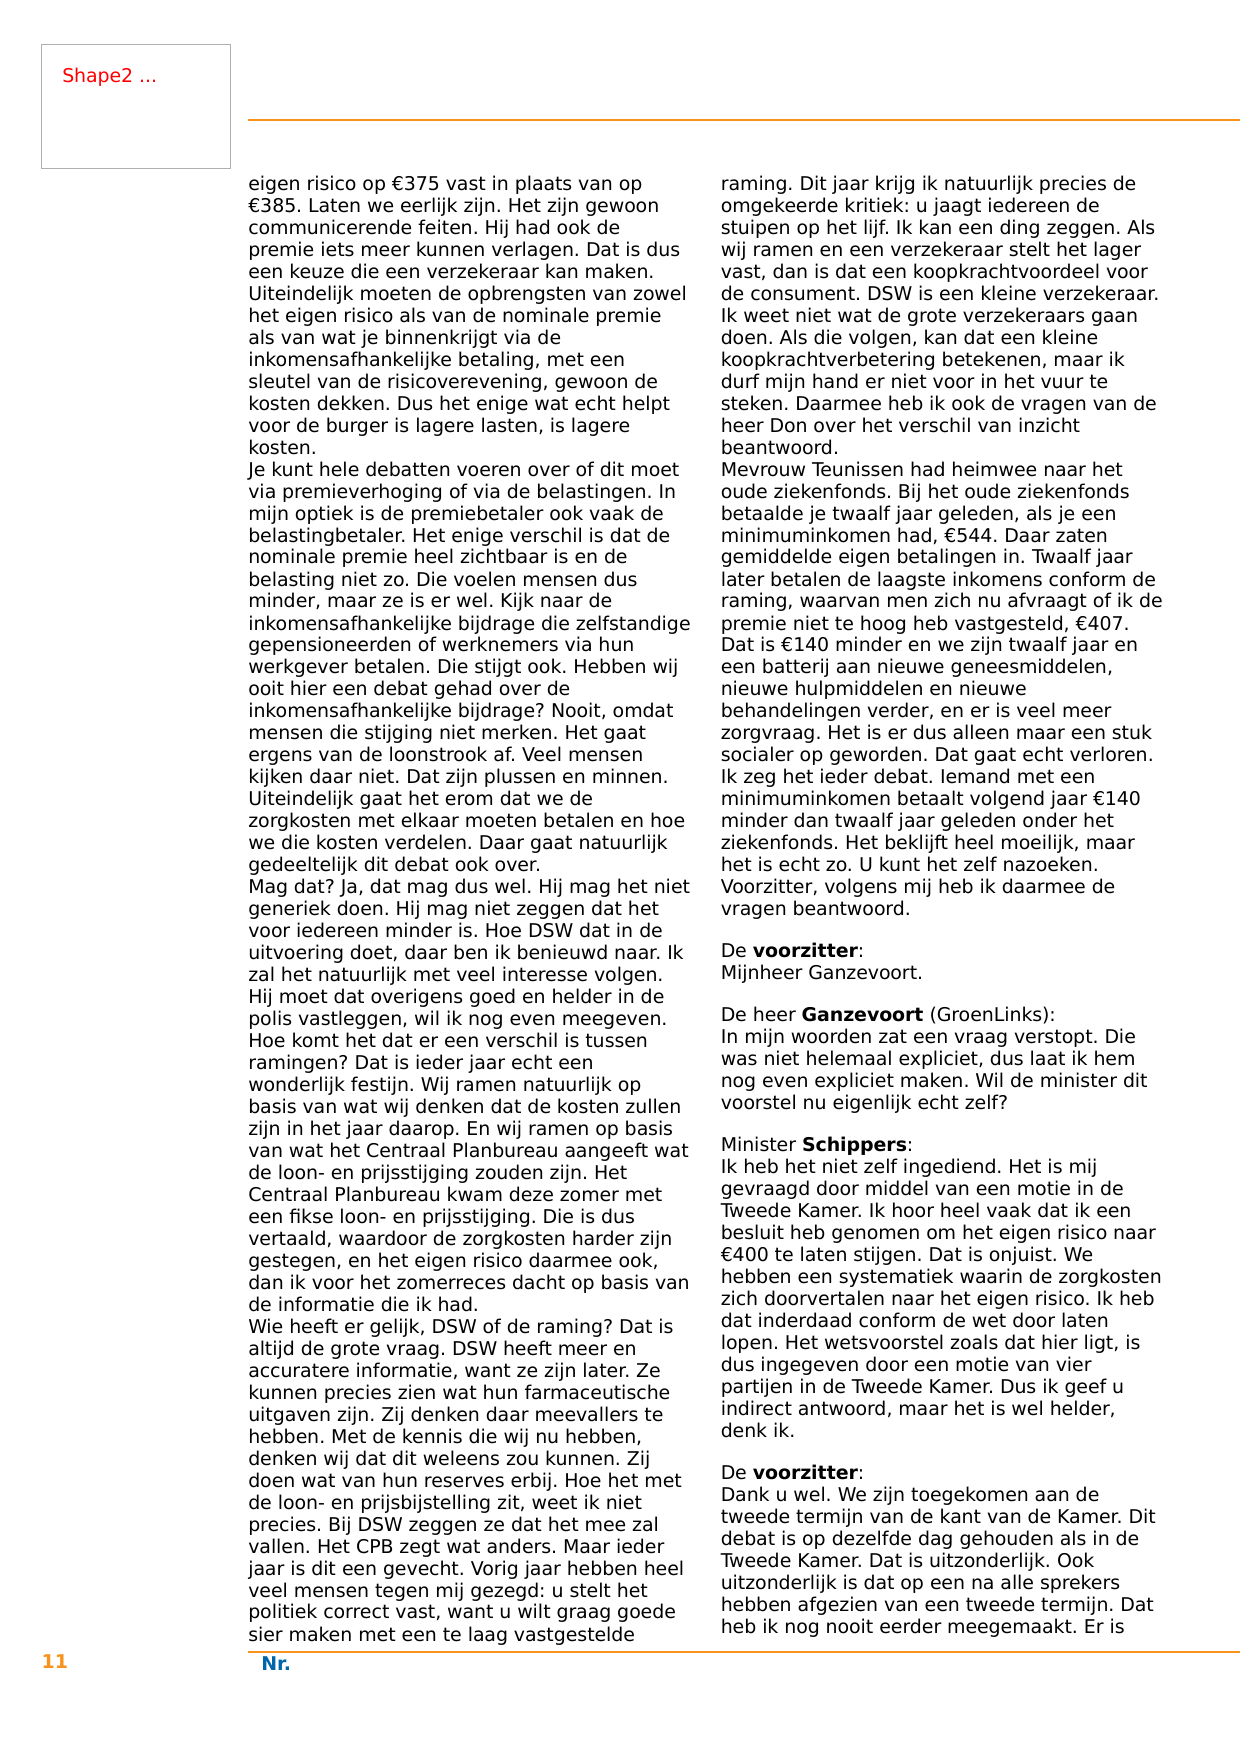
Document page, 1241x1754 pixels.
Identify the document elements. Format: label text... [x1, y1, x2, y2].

text Mag dat? Ja, dat mag dus wel. Hij mag het niet generiek doen. Hij mag niet zeggen dat het voor iedereen minder is. Hoe DSW dat in de uitvoering doet, daar ben ik benieuwd naar. Ik zal het natuurlijk met veel interesse volgen. Hij moet dat overigens goed en helder in de polis vastleggen, wil ik nog even meegeven. [248, 876, 691, 1030]
text eigen risico op €375 vast in plaats van op €385. Laten we eerlijk zijn. Het zijn gewoon communicerende feiten. Hij had ook de premie iets meer kunnen verlagen. Dat is dus een keuze die een verzekeraar kan maken. Uiteindelijk moeten de opbrengsten van zowel het eigen risico als van de nominale premie als van wat je binnenkrijgt via de inkomensafhankelijke betaling, met een sleutel van de risicoverevening, gewoon de kosten dekken. Dus het enige wat echt helpt voor de burger is lagere lasten, is lagere kosten. [248, 173, 691, 458]
text raming. Dit jaar krijg ik natuurlijk precies de omgekeerde kritiek: u jaagt iedereen de stuipen op het lijf. Ik kan een ding zeggen. Als wij ramen en een verzekeraar stelt het lager vast, dan is dat een koopkrachtvoordeel voor de consument. DSW is een kleine verzekeraar. Ik weet niet wat de grote verzekeraars gaan doen. Als die volgen, kan dat een kleine koopkrachtverbetering betekenen, maar ik durf mijn hand er niet voor in het vuur te steken. Daarmee heb ik ook de vragen van de heer Don over het verschil van inzicht beantwoord. [721, 173, 1163, 458]
text Minister Schippers: [721, 1134, 1163, 1156]
text De voorzitter: [721, 1462, 1163, 1484]
text Je kunt hele debatten voeren over of dit moet via premieverhoging of via de belastingen. In mijn optiek is de premiebetaler ook vaak de belastingbetaler. Het enige verschil is dat de nominale premie heel zichtbaar is en de belasting niet zo. Die voelen mensen dus minder, maar ze is er wel. Kijk naar de inkomensafhankelijke bijdrage die zelfstandige gepensioneerden of werknemers via hun werkgever betalen. Die stijgt ook. Hebben wij ooit hier een debat gehad over de inkomensafhankelijke bijdrage? Nooit, omdat mensen die stijging niet merken. Het gaat ergens van de loonstrook af. Veel mensen kijken daar niet. Dat zijn plussen en minnen. Uiteindelijk gaat het erom dat we de zorgkosten met elkaar moeten betalen en hoe we die kosten verdelen. Daar gaat natuurlijk gedeeltelijk dit debat ook over. [248, 458, 691, 876]
text Wie heeft er gelijk, DSW of de raming? Dat is altijd de grote vraag. DSW heeft meer en accuratere informatie, want ze zijn later. Ze kunnen precies zien wat hun farmaceutische uitgaven zijn. Zij denken daar meevallers te hebben. Met de kennis die wij nu hebben, denken wij dat dit weleens zou kunnen. Zij doen wat van hun reserves erbij. Hoe het met de loon- en prijsbijstelling zit, weet ik niet precies. Bij DSW zeggen ze dat het mee zal vallen. Het CPB zegt wat anders. Maar ieder jaar is dit een gevecht. Vorig jaar hebben heel veel mensen tegen mij gezegd: u stelt het politiek correct vast, want u wilt graag goede sier maken met een te laag vastgestelde [248, 1316, 691, 1645]
text Voorzitter, volgens mij heb ik daarmee de vragen beantwoord. [721, 876, 1163, 920]
text Dank u wel. We zijn toegekomen aan de tweede termijn van de kant van de Kamer. Dit debat is op dezelfde dag gehouden als in de Tweede Kamer. Dat is uitzonderlijk. Ook uitzonderlijk is dat op een na alle sprekers hebben afgezien van een tweede termijn. Dat heb ik nog nooit eerder meegemaakt. Er is [721, 1484, 1163, 1637]
text In mijn woorden zat een vraag verstopt. Die was niet helemaal expliciet, dus laat ik hem nog even expliciet maken. Wil de minister dit voorstel nu eigenlijk echt zelf? [721, 1026, 1163, 1114]
text Mevrouw Teunissen had heimwee naar het oude ziekenfonds. Bij het oude ziekenfonds betaalde je twaalf jaar geleden, als je een minimuminkomen had, €544. Daar zaten gemiddelde eigen betalingen in. Twaalf jaar later betalen de laagste inkomens conform de raming, waarvan men zich nu afvraagt of ik de premie niet te hoog heb vastgesteld, €407. Dat is €140 minder en we zijn twaalf jaar en een batterij aan nieuwe geneesmiddelen, nieuwe hulpmiddelen en nieuwe behandelingen verder, en er is veel meer zorgvraag. Het is er dus alleen maar een stuk socialer op geworden. Dat gaat echt verloren. Ik zeg het ieder debat. Iemand met een minimuminkomen betaalt volgend jaar €140 minder dan twaalf jaar geleden onder het ziekenfonds. Het beklijft heel moeilijk, maar het is echt zo. U kunt het zelf nazoeken. [721, 458, 1163, 876]
text Mijnheer Ganzevoort. [721, 962, 1163, 984]
text Hoe komt het dat er een verschil is tussen ramingen? Dat is ieder jaar echt een wonderlijk festijn. Wij ramen natuurlijk op basis van wat wij denken dat de kosten zullen zijn in het jaar daarop. En wij ramen op basis van wat het Centraal Planbureau aangeeft wat de loon- en prijsstijging zouden zijn. Het Centraal Planbureau kwam deze zomer met een fikse loon- en prijsstijging. Die is dus vertaald, waardoor de zorgkosten harder zijn gestegen, en het eigen risico daarmee ook, dan ik voor het zomerreces dacht op basis van de informatie die ik had. [248, 1030, 691, 1316]
text De voorzitter: [721, 940, 1163, 962]
text Ik heb het niet zelf ingediend. Het is mij gevraagd door middel van een motie in de Tweede Kamer. Ik hoor heel vaak dat ik een besluit heb genomen om het eigen risico naar €400 te laten stijgen. Dat is onjuist. We hebben een systematiek waarin de zorgkosten zich doorvertalen naar het eigen risico. Ik heb dat inderdaad conform de wet door laten lopen. Het wetsvoorstel zoals dat hier ligt, is dus ingegeven door een motie van vier partijen in de Tweede Kamer. Dus ik geef u indirect antwoord, maar het is wel helder, denk ik. [721, 1156, 1163, 1442]
text De heer Ganzevoort (GroenLinks): [721, 1004, 1163, 1026]
